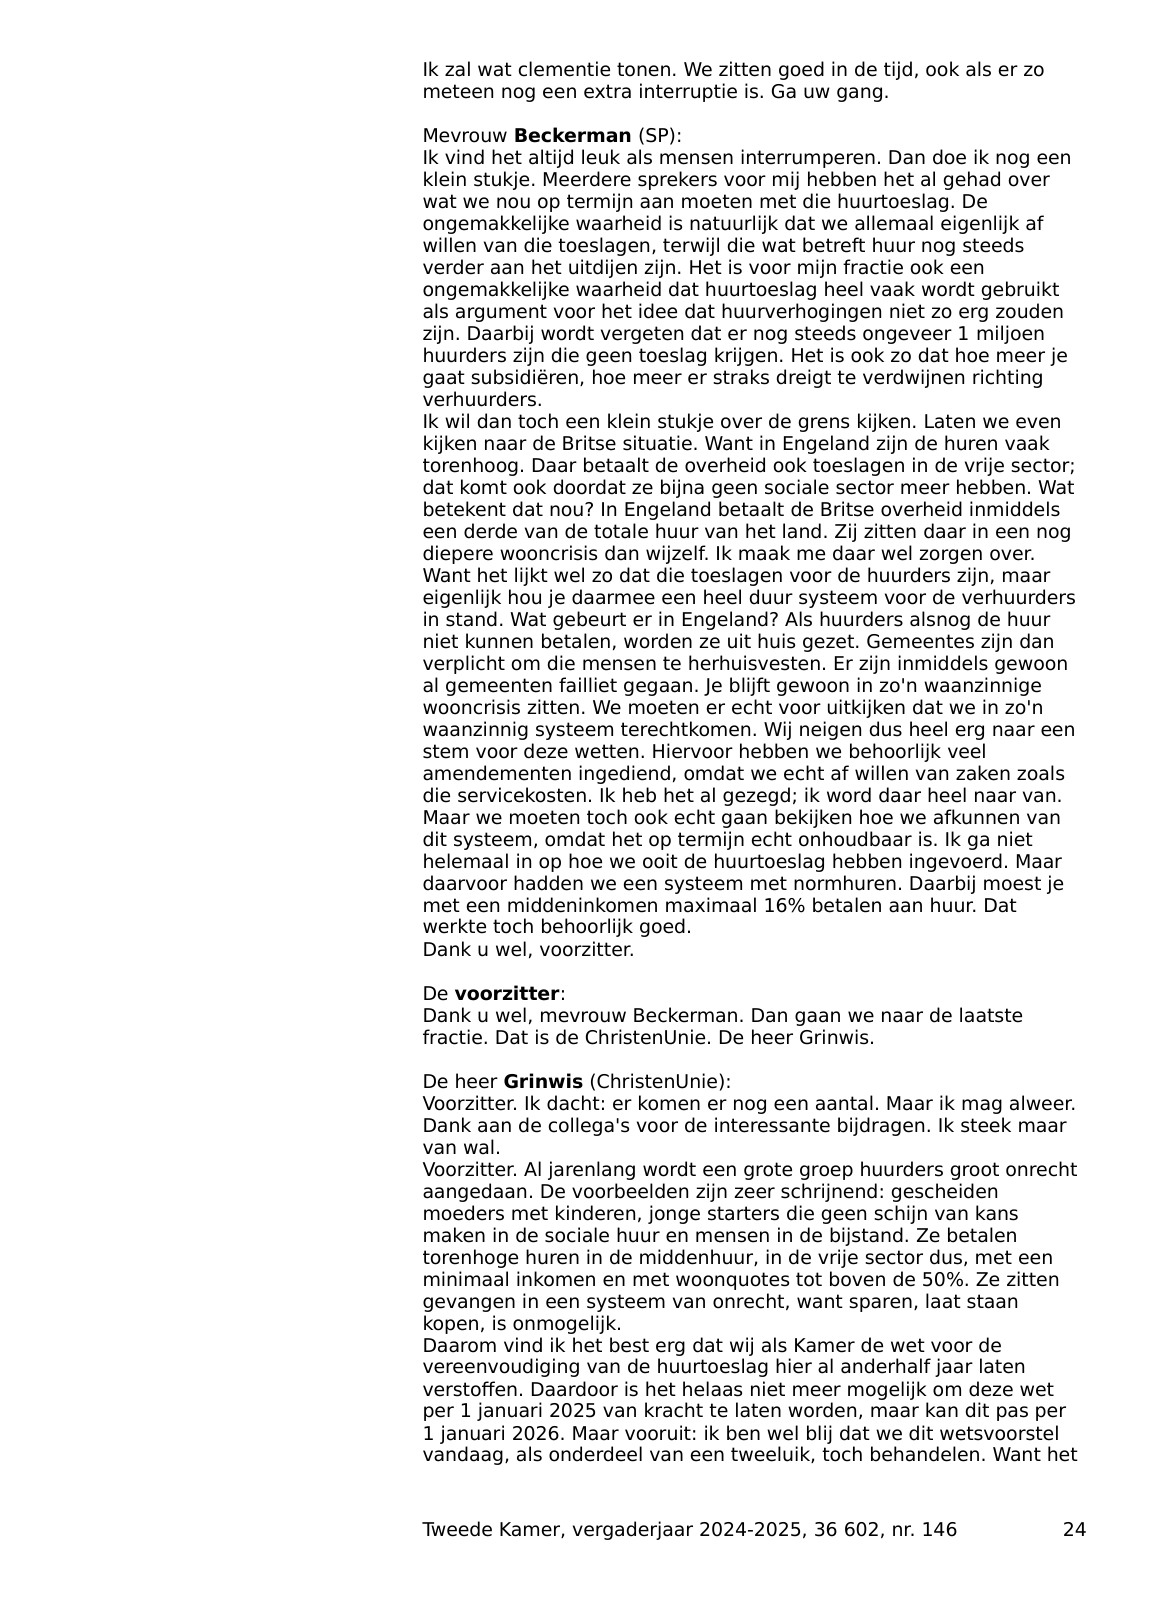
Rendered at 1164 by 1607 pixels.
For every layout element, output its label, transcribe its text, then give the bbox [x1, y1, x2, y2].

text Dank u wel, voorzitter. [422, 938, 1087, 960]
text Voorzitter. Ik dacht: er komen er nog een aantal. Maar ik mag alweer. Dank aan de collega's voor de interessante bijdragen. Ik steek maar van wal. [422, 1093, 1087, 1159]
text De heer Grinwis (ChristenUnie): [422, 1071, 1087, 1093]
text Ik zal wat clementie tonen. We zitten goed in de tijd, ook als er zo meteen nog een extra interruptie is. Ga uw gang. [422, 59, 1087, 103]
text Daarom vind ik het best erg dat wij als Kamer de wet voor de vereenvoudiging van de huurtoeslag hier al anderhalf jaar laten verstoffen. Daardoor is het helaas niet meer mogelijk om deze wet per 1 januari 2025 van kracht te laten worden, maar kan dit pas per 1 januari 2026. Maar vooruit: ik ben wel blij dat we dit wetsvoorstel vandaag, als onderdeel van een tweeluik, toch behandelen. Want het [422, 1334, 1087, 1466]
text De voorzitter: [422, 983, 1087, 1004]
text Voorzitter. Al jarenlang wordt een grote groep huurders groot onrecht aangedaan. De voorbeelden zijn zeer schrijnend: gescheiden moeders met kinderen, jonge starters die geen schijn van kans maken in de sociale huur en mensen in de bijstand. Ze betalen torenhoge huren in de middenhuur, in de vrije sector dus, met een minimaal inkomen en met woonquotes tot boven de 50%. Ze zitten gevangen in een systeem van onrecht, want sparen, laat staan kopen, is onmogelijk. [422, 1159, 1087, 1334]
text Ik vind het altijd leuk als mensen interrumperen. Dan doe ik nog een klein stukje. Meerdere sprekers voor mij hebben het al gehad over wat we nou op termijn aan moeten met die huurtoeslag. De ongemakkelijke waarheid is natuurlijk dat we allemaal eigenlijk af willen van die toeslagen, terwijl die wat betreft huur nog steeds verder aan het uitdijen zijn. Het is voor mijn fractie ook een ongemakkelijke waarheid dat huurtoeslag heel vaak wordt gebruikt als argument voor het idee dat huurverhogingen niet zo erg zouden zijn. Daarbij wordt vergeten dat er nog steeds ongeveer 1 miljoen huurders zijn die geen toeslag krijgen. Het is ook zo dat hoe meer je gaat subsidiëren, hoe meer er straks dreigt te verdwijnen richting verhuurders. [422, 147, 1087, 411]
text Mevrouw Beckerman (SP): [422, 125, 1087, 147]
text Dank u wel, mevrouw Beckerman. Dan gaan we naar de laatste fractie. Dat is de ChristenUnie. De heer Grinwis. [422, 1004, 1087, 1048]
text Ik wil dan toch een klein stukje over de grens kijken. Laten we even kijken naar de Britse situatie. Want in Engeland zijn de huren vaak torenhoog. Daar betaalt de overheid ook toeslagen in de vrije sector; dat komt ook doordat ze bijna geen sociale sector meer hebben. Wat betekent dat nou? In Engeland betaalt de Britse overheid inmiddels een derde van de totale huur van het land. Zij zitten daar in een nog diepere wooncrisis dan wijzelf. Ik maak me daar wel zorgen over. Want het lijkt wel zo dat die toeslagen voor de huurders zijn, maar eigenlijk hou je daarmee een heel duur systeem voor de verhuurders in stand. Wat gebeurt er in Engeland? Als huurders alsnog de huur niet kunnen betalen, worden ze uit huis gezet. Gemeentes zijn dan verplicht om die mensen te herhuisvesten. Er zijn inmiddels gewoon al gemeenten failliet gegaan. Je blijft gewoon in zo'n waanzinnige wooncrisis zitten. We moeten er echt voor uitkijken dat we in zo'n waanzinnig systeem terechtkomen. Wij neigen dus heel erg naar een stem voor deze wetten. Hiervoor hebben we behoorlijk veel amendementen ingediend, omdat we echt af willen van zaken zoals die servicekosten. Ik heb het al gezegd; ik word daar heel naar van. Maar we moeten toch ook echt gaan bekijken hoe we afkunnen van dit systeem, omdat het op termijn echt onhoudbaar is. Ik ga niet helemaal in op hoe we ooit de huurtoeslag hebben ingevoerd. Maar daarvoor hadden we een systeem met normhuren. Daarbij moest je met een middeninkomen maximaal 16% betalen aan huur. Dat werkte toch behoorlijk goed. [422, 411, 1087, 938]
